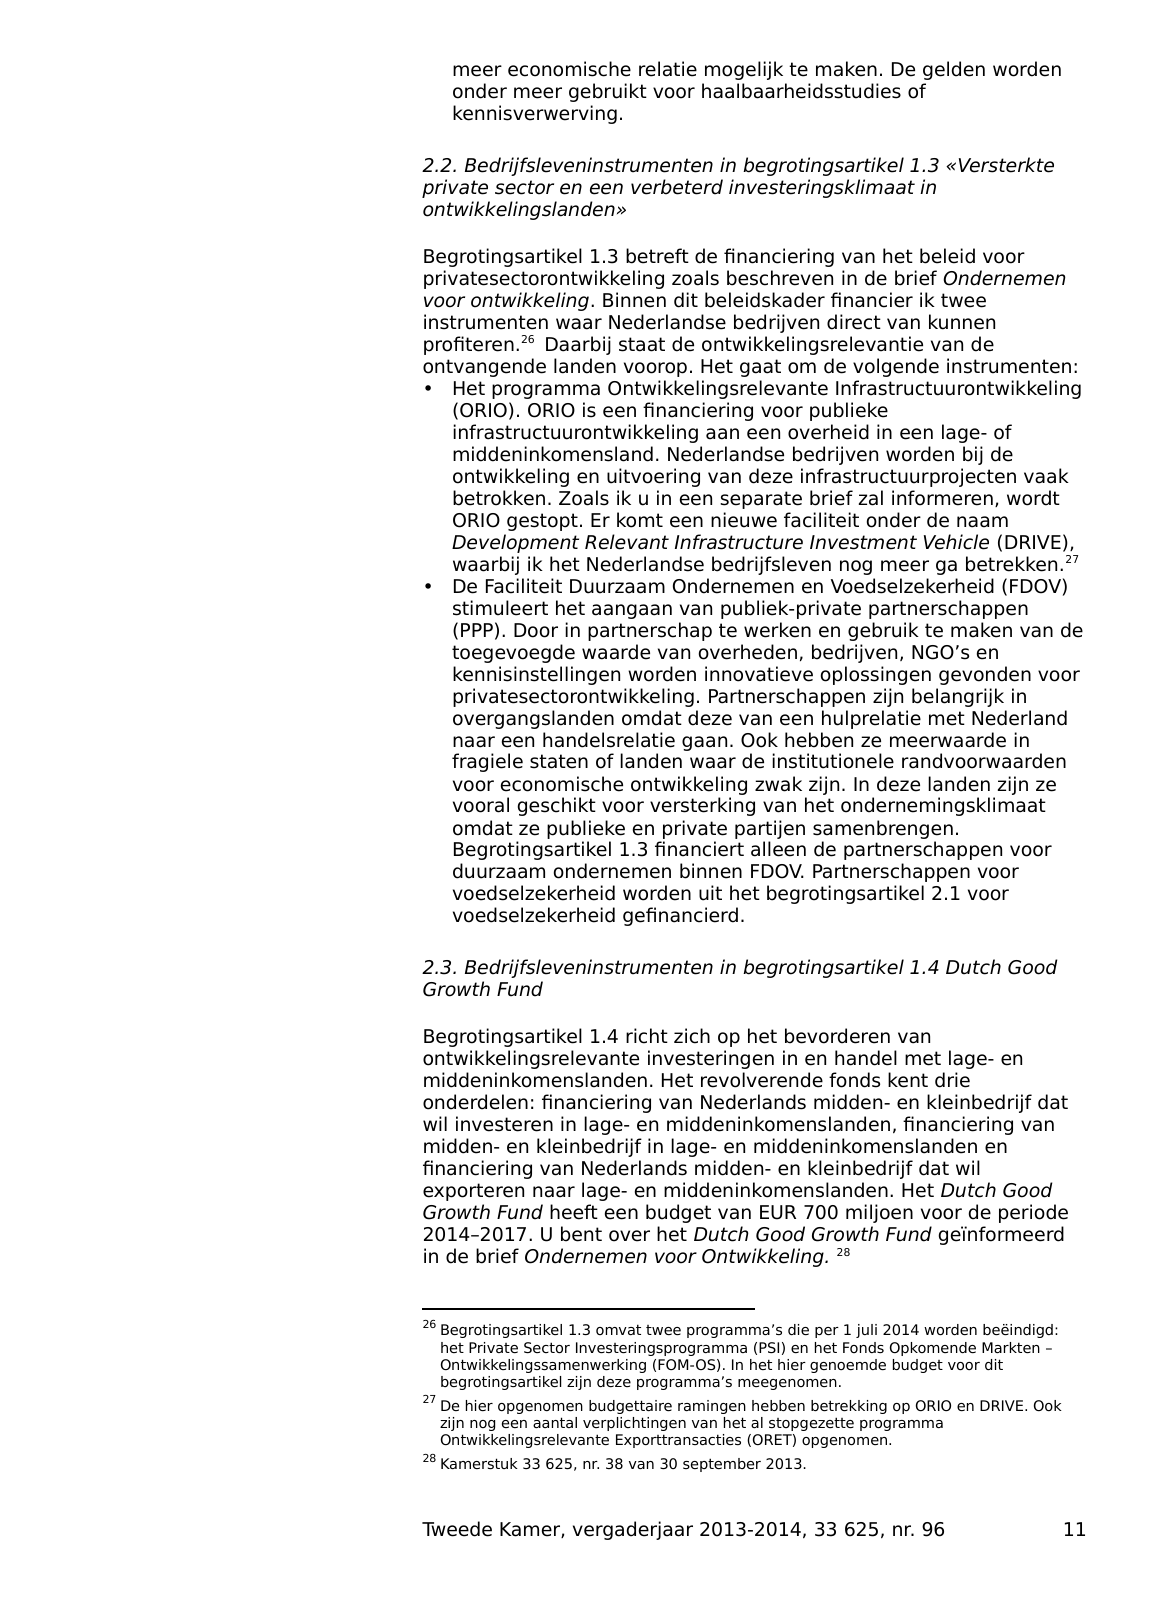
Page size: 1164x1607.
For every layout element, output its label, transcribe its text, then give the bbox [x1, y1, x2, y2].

subtitle 2.2. Bedrijfsleveninstrumenten in begrotingsartikel 1.3 «Versterkte private sector en een verbeterd investeringsklimaat in ontwikkelingslanden» [422, 155, 1087, 221]
text De hier opgenomen budgettaire ramingen hebben betrekking op ORIO en DRIVE. Ook zijn nog een aantal verplichtingen van het al stopgezette programma Ontwikkelingsrelevante Exporttransacties (ORET) opgenomen. [422, 1393, 1087, 1449]
text • De Faciliteit Duurzaam Ondernemen en Voedselzekerheid (FDOV) stimuleert het aangaan van publiek-private partnerschappen (PPP). Door in partnerschap te werken en gebruik te maken van de toegevoegde waarde van overheden, bedrijven, NGO’s en kennisinstellingen worden innovatieve oplossingen gevonden voor privatesectorontwikkeling. Partnerschappen zijn belangrijk in overgangslanden omdat deze van een hulprelatie met Nederland naar een handelsrelatie gaan. Ook hebben ze meerwaarde in fragiele staten of landen waar de institutionele randvoorwaarden voor economische ontwikkeling zwak zijn. In deze landen zijn ze vooral geschikt voor versterking van het ondernemingsklimaat omdat ze publieke en private partijen samenbrengen. Begrotingsartikel 1.3 financiert alleen de partnerschappen voor duurzaam ondernemen binnen FDOV. Partnerschappen voor voedselzekerheid worden uit het begrotingsartikel 2.1 voor voedselzekerheid gefinancierd. [422, 576, 1087, 927]
text Begrotingsartikel 1.3 omvat twee programma’s die per 1 juli 2014 worden beëindigd: het Private Sector Investeringsprogramma (PSI) en het Fonds Opkomende Markten – Ontwikkelingssamenwerking (FOM-OS). In het hier genoemde budget voor dit begrotingsartikel zijn deze programma’s meegenomen. [422, 1318, 1087, 1391]
text meer economische relatie mogelijk te maken. De gelden worden onder meer gebruikt voor haalbaarheidsstudies of kennisverwerving. [422, 59, 1087, 125]
subtitle 2.3. Bedrijfsleveninstrumenten in begrotingsartikel 1.4 Dutch Good Growth Fund [422, 957, 1087, 1001]
text • Het programma Ontwikkelingsrelevante Infrastructuurontwikkeling (ORIO). ORIO is een financiering voor publieke infrastructuurontwikkeling aan een overheid in een lage- of middeninkomensland. Nederlandse bedrijven worden bij de ontwikkeling en uitvoering van deze infrastructuurprojecten vaak betrokken. Zoals ik u in een separate brief zal informeren, wordt ORIO gestopt. Er komt een nieuwe faciliteit onder de naam Development Relevant Infrastructure Investment Vehicle (DRIVE), waarbij ik het Nederlandse bedrijfsleven nog meer ga betrekken. [422, 378, 1087, 576]
text Kamerstuk 33 625, nr. 38 van 30 september 2013. [422, 1452, 1087, 1474]
text Begrotingsartikel 1.3 betreft de financiering van het beleid voor privatesectorontwikkeling zoals beschreven in de brief Ondernemen voor ontwikkeling. Binnen dit beleidskader financier ik twee instrumenten waar Nederlandse bedrijven direct van kunnen profiteren. Daarbij staat de ontwikkelingsrelevantie van de ontvangende landen voorop. Het gaat om de volgende instrumenten: [422, 246, 1087, 378]
text Begrotingsartikel 1.4 richt zich op het bevorderen van ontwikkelingsrelevante investeringen in en handel met lage- en middeninkomenslanden. Het revolverende fonds kent drie onderdelen: financiering van Nederlands midden- en kleinbedrijf dat wil investeren in lage- en middeninkomenslanden, financiering van midden- en kleinbedrijf in lage- en middeninkomenslanden en financiering van Nederlands midden- en kleinbedrijf dat wil exporteren naar lage- en middeninkomenslanden. Het Dutch Good Growth Fund heeft een budget van EUR 700 miljoen voor de periode 2014–2017. U bent over het Dutch Good Growth Fund geïnformeerd in de brief Ondernemen voor Ontwikkeling. [422, 1026, 1087, 1268]
